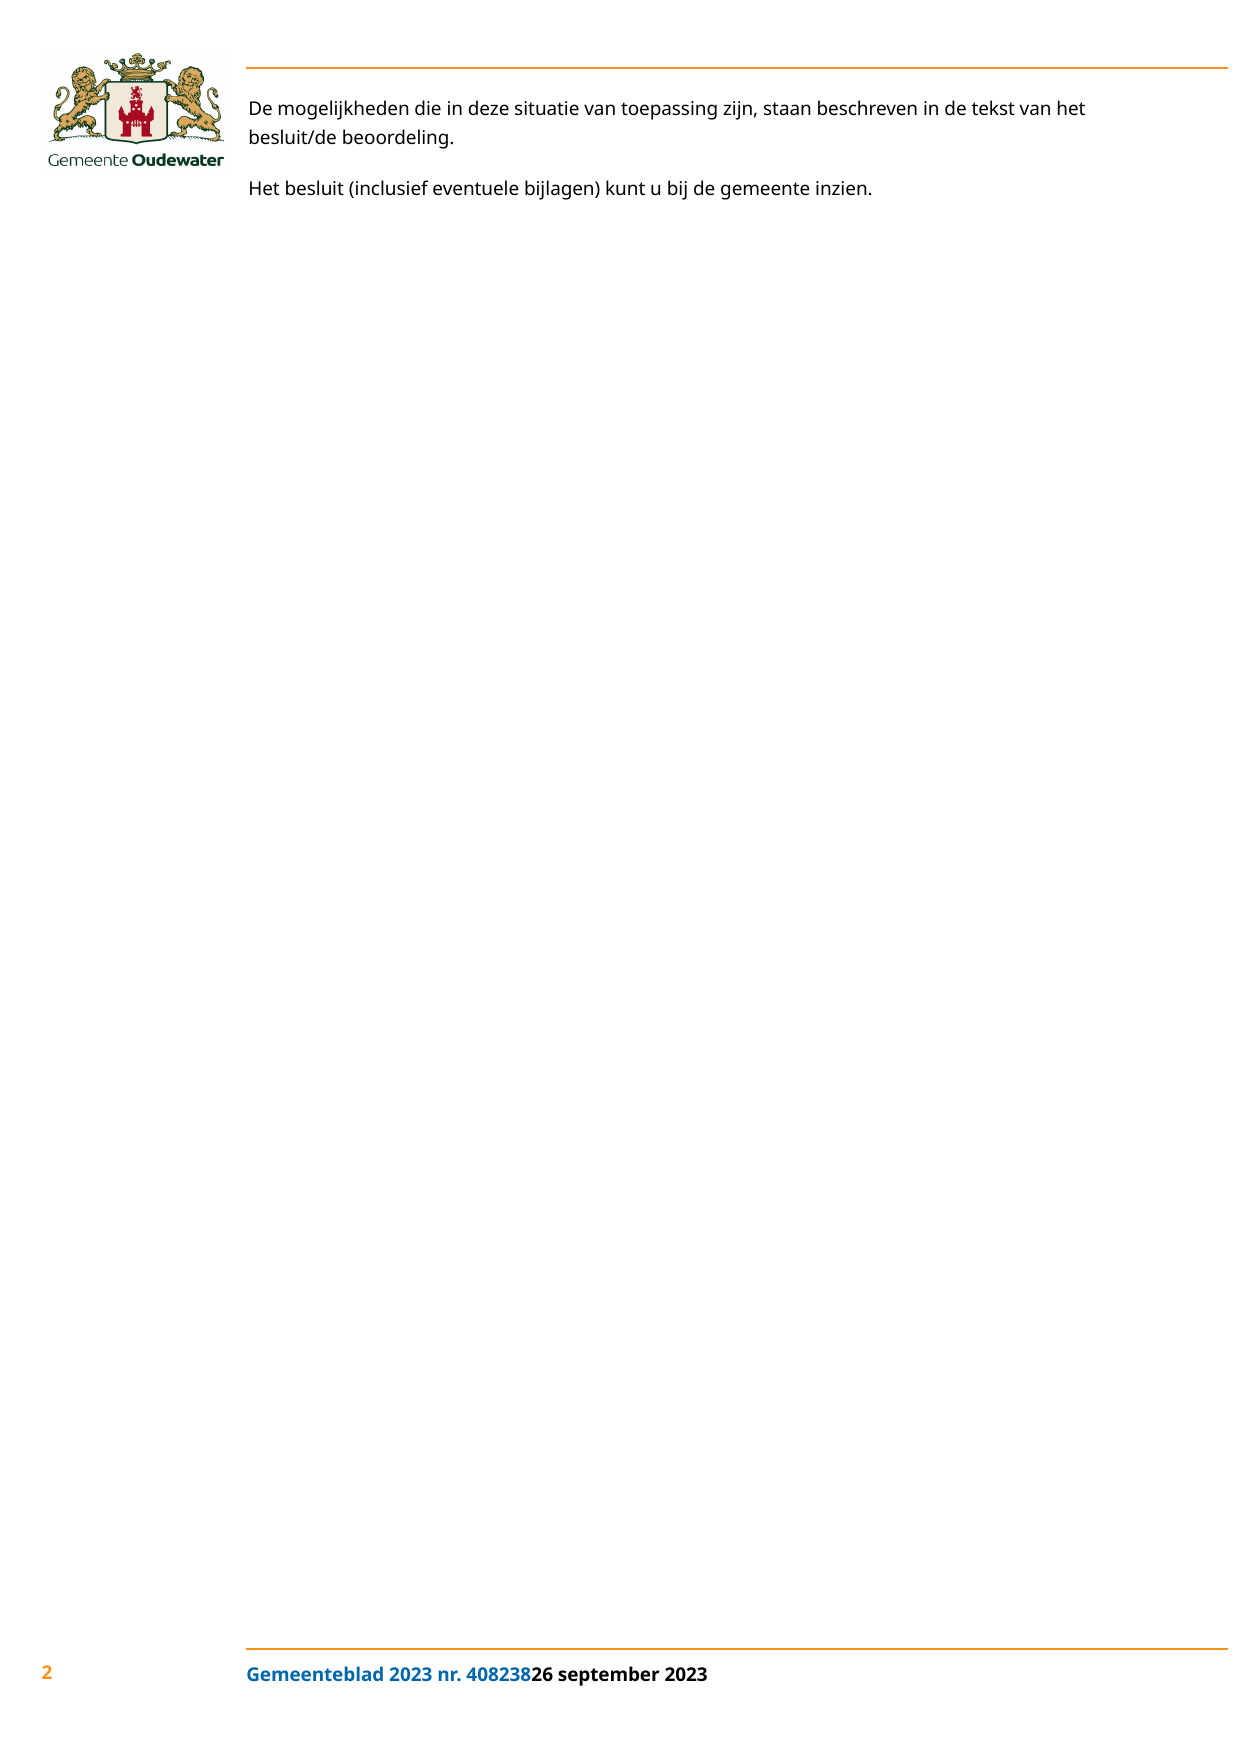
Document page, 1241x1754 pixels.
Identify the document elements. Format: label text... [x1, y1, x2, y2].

text Het besluit (inclusief eventuele bijlagen) kunt u bij de gemeente inzien. [248, 175, 1152, 201]
picture [41, 47, 231, 172]
text De mogelijkheden die in deze situatie van toepassing zijn, staan beschreven in de tekst van het besluit/de beoordeling. [248, 95, 1152, 150]
